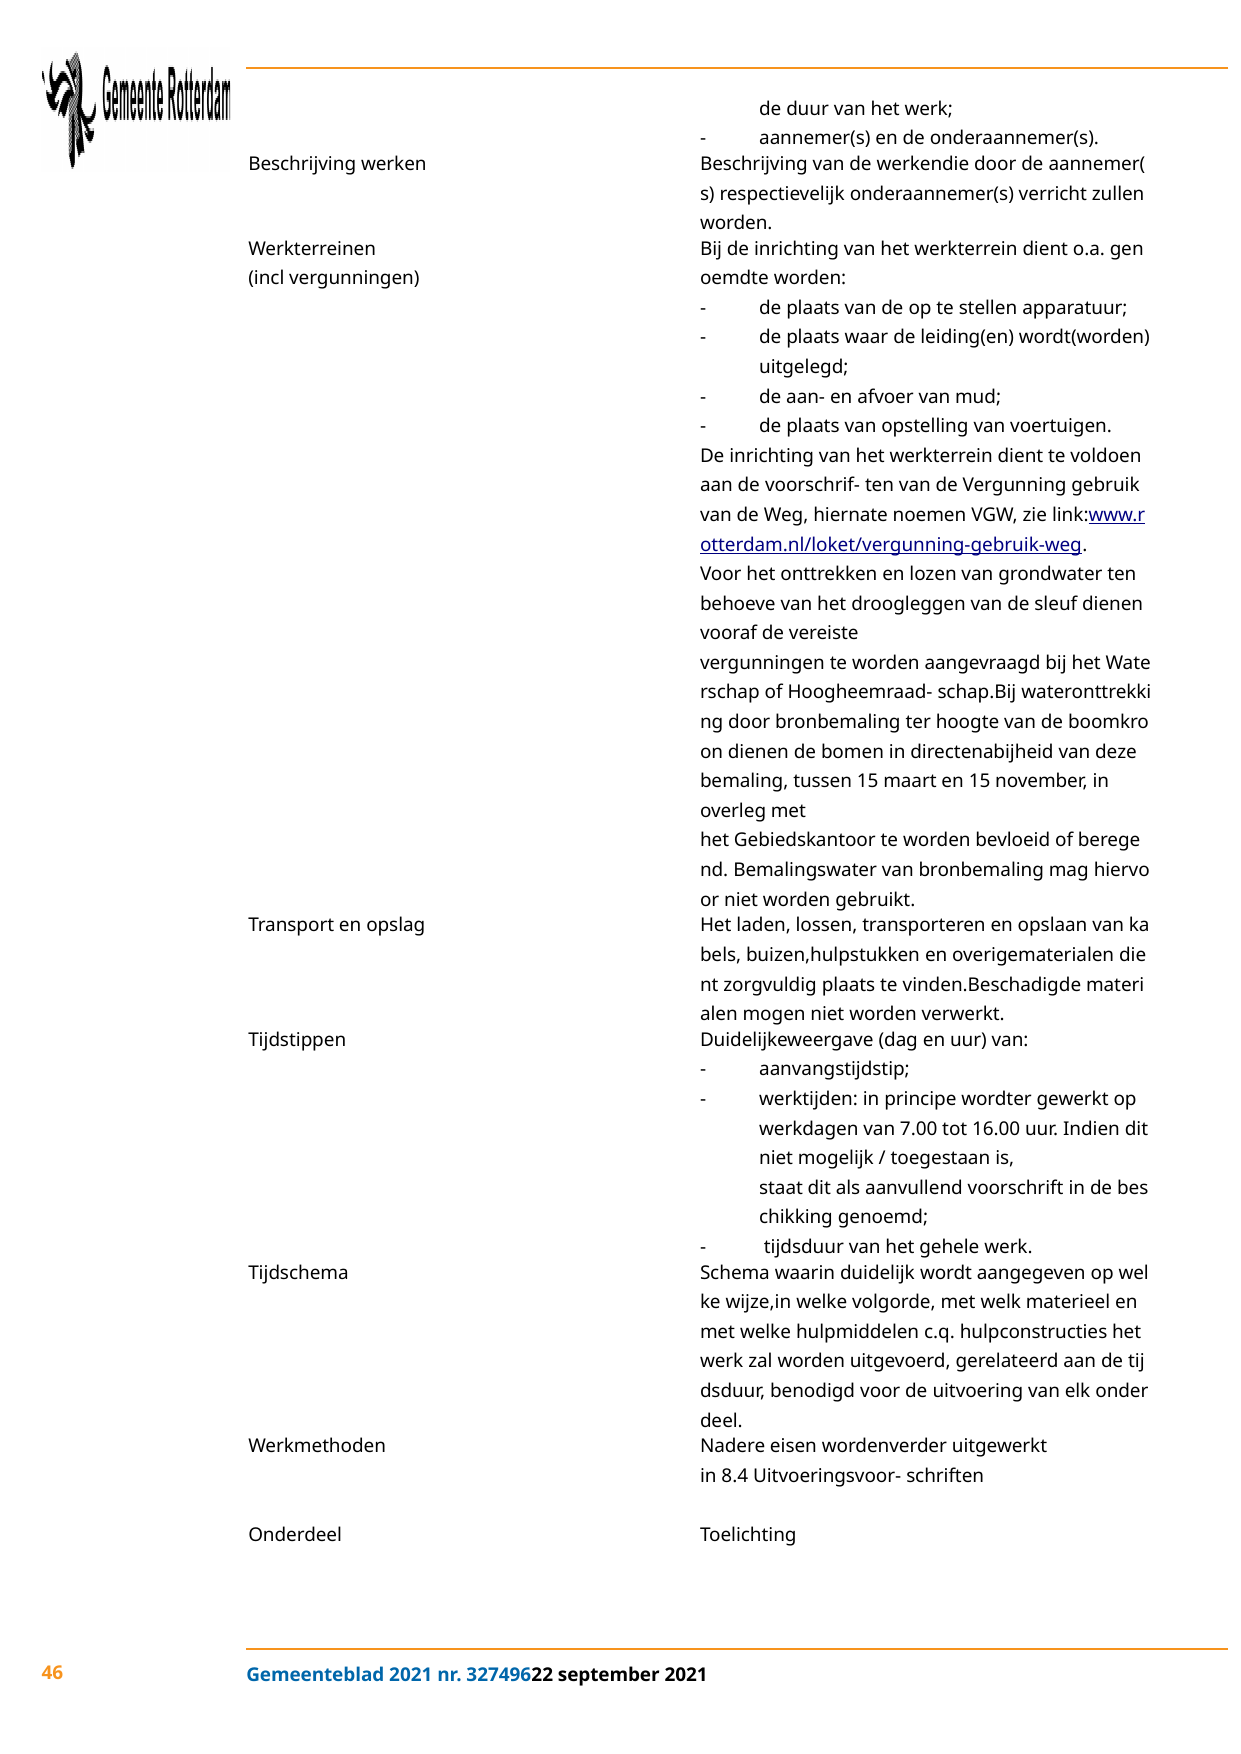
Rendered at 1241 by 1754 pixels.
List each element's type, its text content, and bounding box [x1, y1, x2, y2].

table_cell [248, 95, 700, 150]
table_header Toelichting [700, 1521, 1152, 1546]
table_cell Beschrijving werken [248, 150, 700, 235]
table_cell Het laden, lossen, transporteren en opslaan van kabels, buizen,hulpstukken en overigematerialen dient zorgvuldig plaats te vinden.Beschadigde materialen mogen niet worden verwerkt. [700, 912, 1152, 1026]
table_cell Werkmethoden [248, 1433, 700, 1488]
table_header Onderdeel [248, 1521, 700, 1546]
table_cell de duur van het werk; aannemer(s) en de onderaannemer(s). [700, 95, 1152, 150]
table_cell Nadere eisen wordenverder uitgewerkt in 8.4 Uitvoeringsvoor- schriften [700, 1433, 1152, 1488]
table_cell Tijdstippen [248, 1026, 700, 1259]
table_cell Werkterreinen (incl vergunningen) [248, 235, 700, 912]
table_cell Bij de inrichting van het werkterrein dient o.a. genoemdte worden: de plaats van de op te stellen apparatuur; de plaats waar de leiding(en) wordt(worden) uitgelegd; de aan- en afvoer van mud; de plaats van opstelling van voertuigen. De inrichting van het werkterrein dient te voldoenaan de voorschrif- ten van de Vergunning gebruik van de Weg, hiernate noemen VGW, zie link:www.rotterdam.nl/loket/vergunning-gebruik-weg. Voor het onttrekken en lozen van grondwater ten behoeve van het droogleggen van de sleuf dienen vooraf de vereiste vergunningen te worden aangevraagd bij het Waterschap of Hoogheemraad- schap.Bij wateronttrekking door bronbemaling ter hoogte van de boomkroon dienen de bomen in directenabijheid van deze bemaling, tussen 15 maart en 15 november, in overleg met het Gebiedskantoor te worden bevloeid of beregend. Bemalingswater van bronbemaling mag hiervoor niet worden gebruikt. [700, 235, 1152, 912]
table_cell Duidelijkeweergave (dag en uur) van: aanvangstijdstip; werktijden: in principe wordter gewerkt op werkdagen van 7.00 tot 16.00 uur. Indien dit niet mogelijk / toegestaan is, staat dit als aanvullend voorschrift in de beschikking genoemd; tijdsduur van het gehele werk. [700, 1026, 1152, 1259]
picture [41, 47, 231, 172]
table_cell Schema waarin duidelijk wordt aangegeven op welke wijze,in welke volgorde, met welk materieel en met welke hulpmiddelen c.q. hulpconstructies het werk zal worden uitgevoerd, gerelateerd aan de tijdsduur, benodigd voor de uitvoering van elk onderdeel. [700, 1259, 1152, 1432]
table_cell Tijdschema [248, 1259, 700, 1432]
table_cell Beschrijving van de werkendie door de aannemer(s) respectievelijk onderaannemer(s) verricht zullen worden. [700, 150, 1152, 235]
table_cell Transport en opslag [248, 912, 700, 1026]
